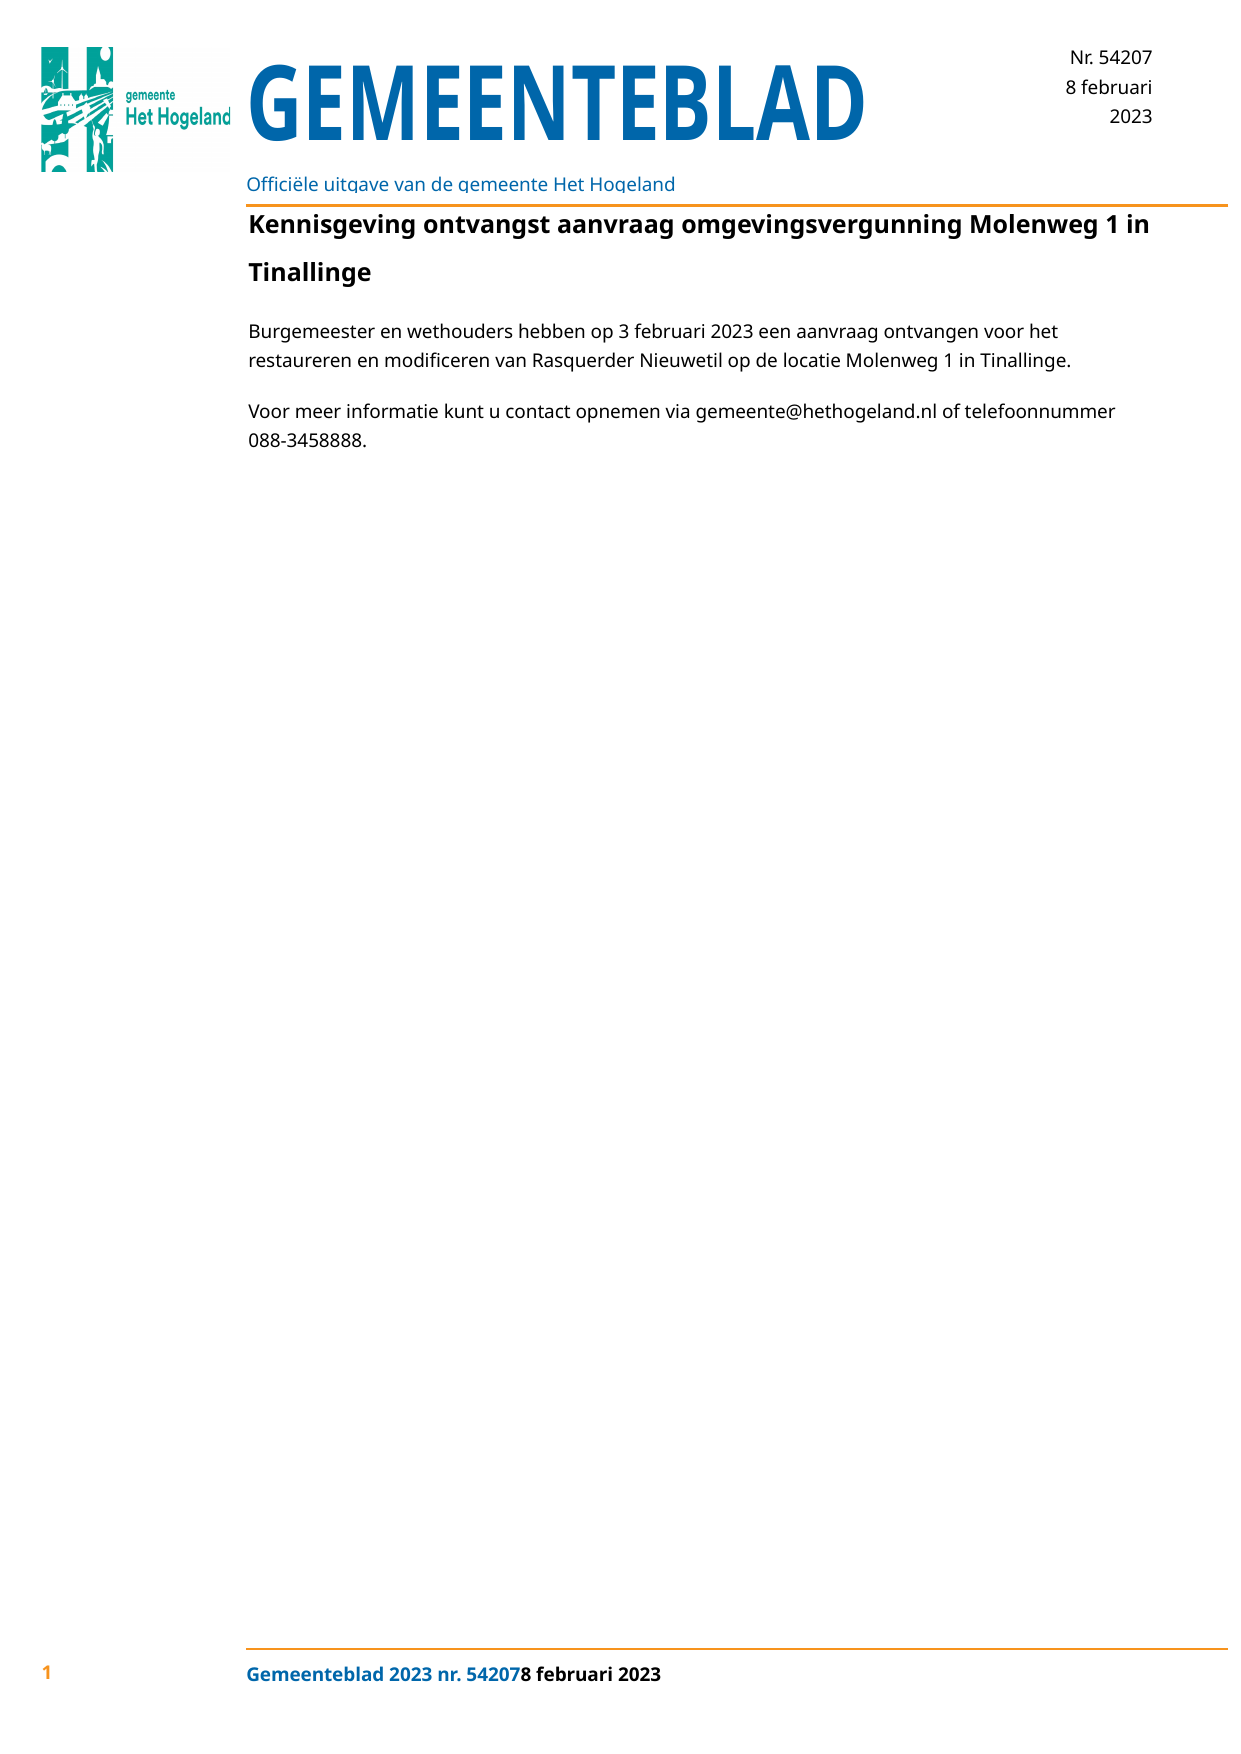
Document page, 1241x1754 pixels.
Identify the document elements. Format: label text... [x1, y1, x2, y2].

text Burgemeester en wethouders hebben op 3 februari 2023 een aanvraag ontvangen voor het restaureren en modificeren van Rasquerder Nieuwetil op de locatie Molenweg 1 in Tinallinge. [248, 318, 1152, 373]
text Voor meer informatie kunt u contact opnemen via gemeente@hethogeland.nl of telefoonnummer 088-3458888. [248, 398, 1152, 453]
text Kennisgeving ontvangst aanvraag omgevingsvergunning Molenweg 1 in Tinallinge [248, 207, 1152, 288]
picture [41, 47, 231, 172]
